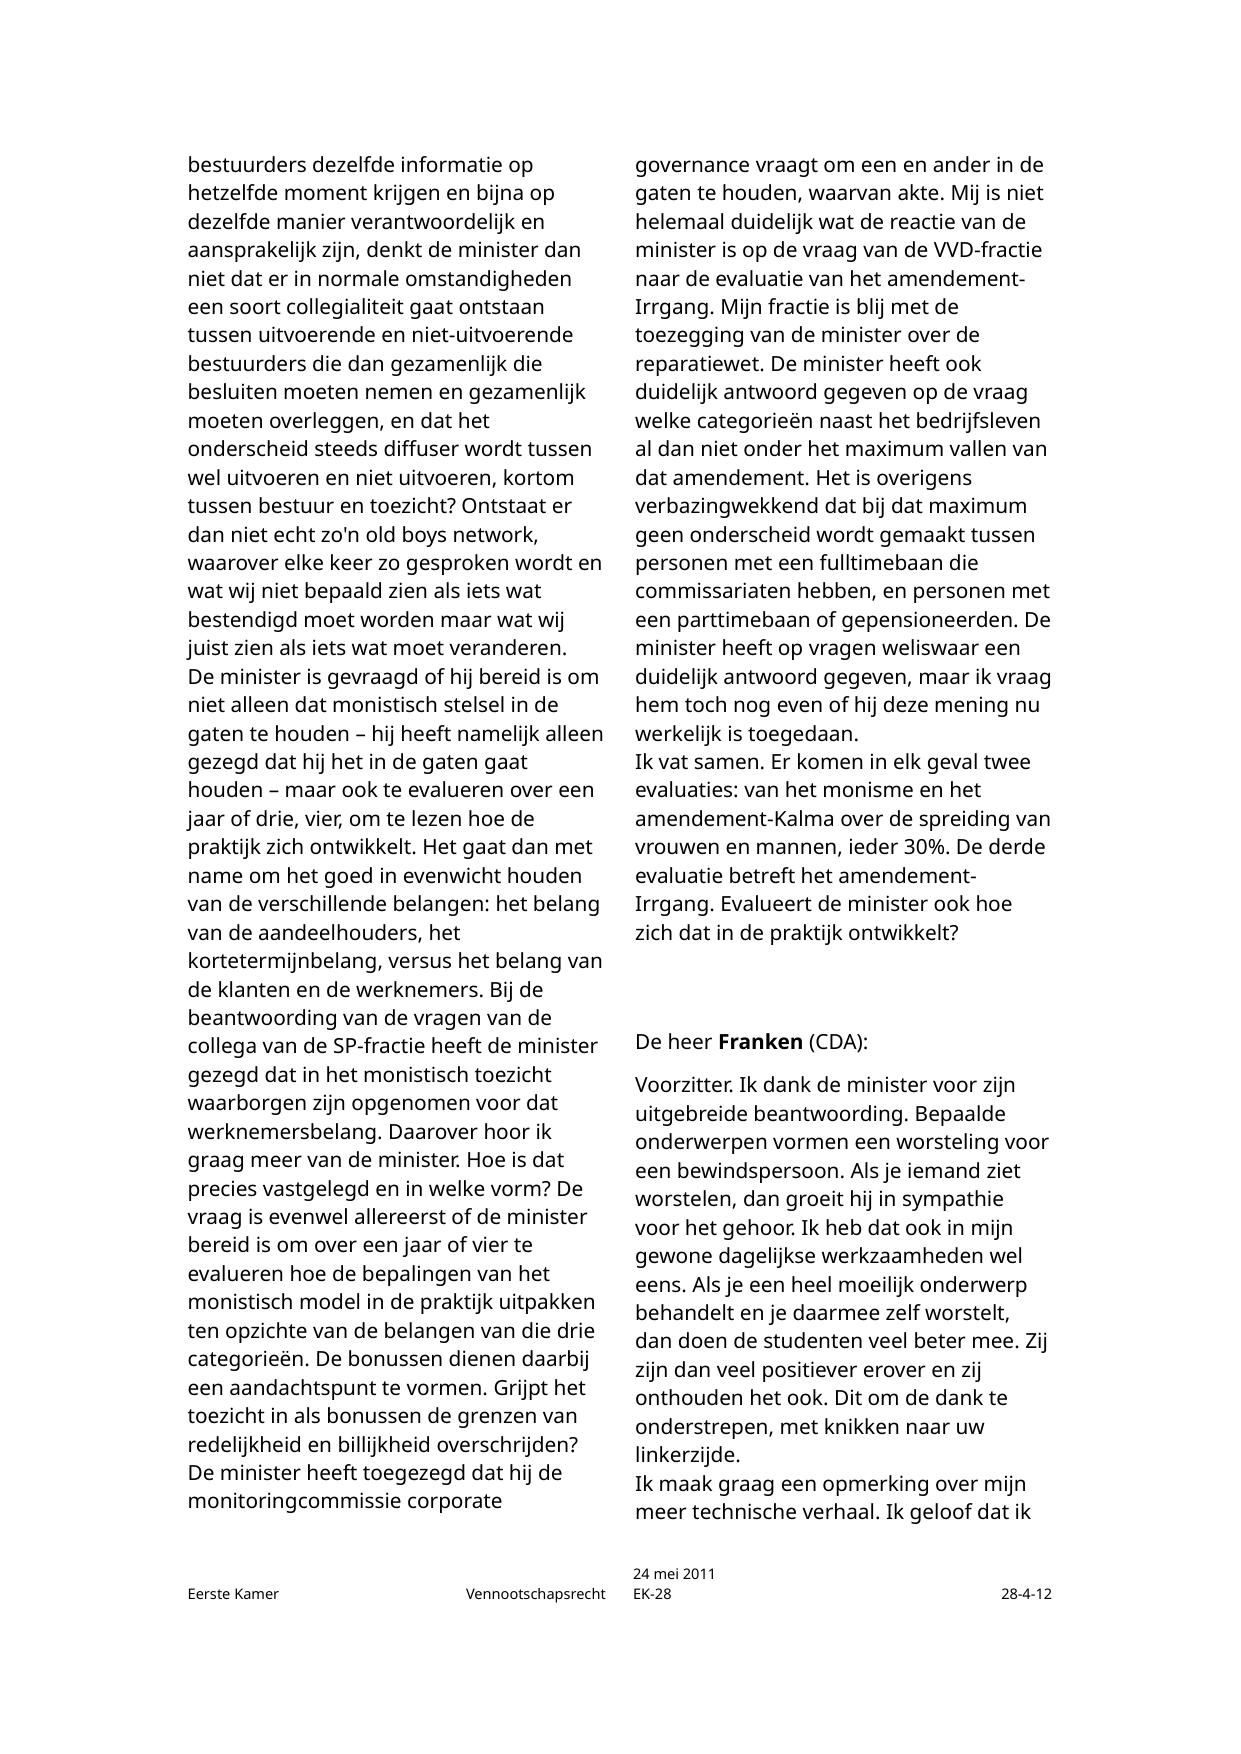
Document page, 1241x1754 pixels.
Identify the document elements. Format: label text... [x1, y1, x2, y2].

text De heer Franken (CDA): [635, 1027, 1053, 1056]
text De minister heeft toegezegd dat hij de monitoringcommissie corporate [187, 1458, 605, 1515]
text governance vraagt om een en ander in de gaten te houden, waarvan akte. Mij is niet helemaal duidelijk wat de reactie van de minister is op de vraag van de VVD-fractie naar de evaluatie van het amendement-Irrgang. Mijn fractie is blij met de toezegging van de minister over de reparatiewet. De minister heeft ook duidelijk antwoord gegeven op de vraag welke categorieën naast het bedrijfsleven al dan niet onder het maximum vallen van dat amendement. Het is overigens verbazingwekkend dat bij dat maximum geen onderscheid wordt gemaakt tussen personen met een fulltimebaan die commissariaten hebben, en personen met een parttimebaan of gepensioneerden. De minister heeft op vragen weliswaar een duidelijk antwoord gegeven, maar ik vraag hem toch nog even of hij deze mening nu werkelijk is toegedaan. [635, 150, 1053, 747]
text  [635, 976, 1053, 1005]
text Ik maak graag een opmerking over mijn meer technische verhaal. Ik geloof dat ik [635, 1469, 1053, 1526]
text bestuurders dezelfde informatie op hetzelfde moment krijgen en bijna op dezelfde manier verantwoordelijk en aansprakelijk zijn, denkt de minister dan niet dat er in normale omstandigheden een soort collegialiteit gaat ontstaan tussen uitvoerende en niet-uitvoerende bestuurders die dan gezamenlijk die besluiten moeten nemen en gezamenlijk moeten overleggen, en dat het onderscheid steeds diffuser wordt tussen wel uitvoeren en niet uitvoeren, kortom tussen bestuur en toezicht? Ontstaat er dan niet echt zo'n old boys network, waarover elke keer zo gesproken wordt en wat wij niet bepaald zien als iets wat bestendigd moet worden maar wat wij juist zien als iets wat moet veranderen. [187, 150, 605, 662]
text Ik vat samen. Er komen in elk geval twee evaluaties: van het monisme en het amendement-Kalma over de spreiding van vrouwen en mannen, ieder 30%. De derde evaluatie betreft het amendement-Irrgang. Evalueert de minister ook hoe zich dat in de praktijk ontwikkelt? [635, 747, 1053, 946]
text Voorzitter. Ik dank de minister voor zijn uitgebreide beantwoording. Bepaalde onderwerpen vormen een worsteling voor een bewindspersoon. Als je iemand ziet worstelen, dan groeit hij in sympathie voor het gehoor. Ik heb dat ook in mijn gewone dagelijkse werkzaamheden wel eens. Als je een heel moeilijk onderwerp behandelt en je daarmee zelf worstelt, dan doen de studenten veel beter mee. Zij zijn dan veel positiever erover en zij onthouden het ook. Dit om de dank te onderstrepen, met knikken naar uw linkerzijde. [635, 1071, 1053, 1469]
text De minister is gevraagd of hij bereid is om niet alleen dat monistisch stelsel in de gaten te houden – hij heeft namelijk alleen gezegd dat hij het in de gaten gaat houden – maar ook te evalueren over een jaar of drie, vier, om te lezen hoe de praktijk zich ontwikkelt. Het gaat dan met name om het goed in evenwicht houden van de verschillende belangen: het belang van de aandeelhouders, het kortetermijnbelang, versus het belang van de klanten en de werknemers. Bij de beantwoording van de vragen van de collega van de SP-fractie heeft de minister gezegd dat in het monistisch toezicht waarborgen zijn opgenomen voor dat werknemersbelang. Daarover hoor ik graag meer van de minister. Hoe is dat precies vastgelegd en in welke vorm? De vraag is evenwel allereerst of de minister bereid is om over een jaar of vier te evalueren hoe de bepalingen van het monistisch model in de praktijk uitpakken ten opzichte van de belangen van die drie categorieën. De bonussen dienen daarbij een aandachtspunt te vormen. Grijpt het toezicht in als bonussen de grenzen van redelijkheid en billijkheid overschrijden? [187, 662, 605, 1458]
